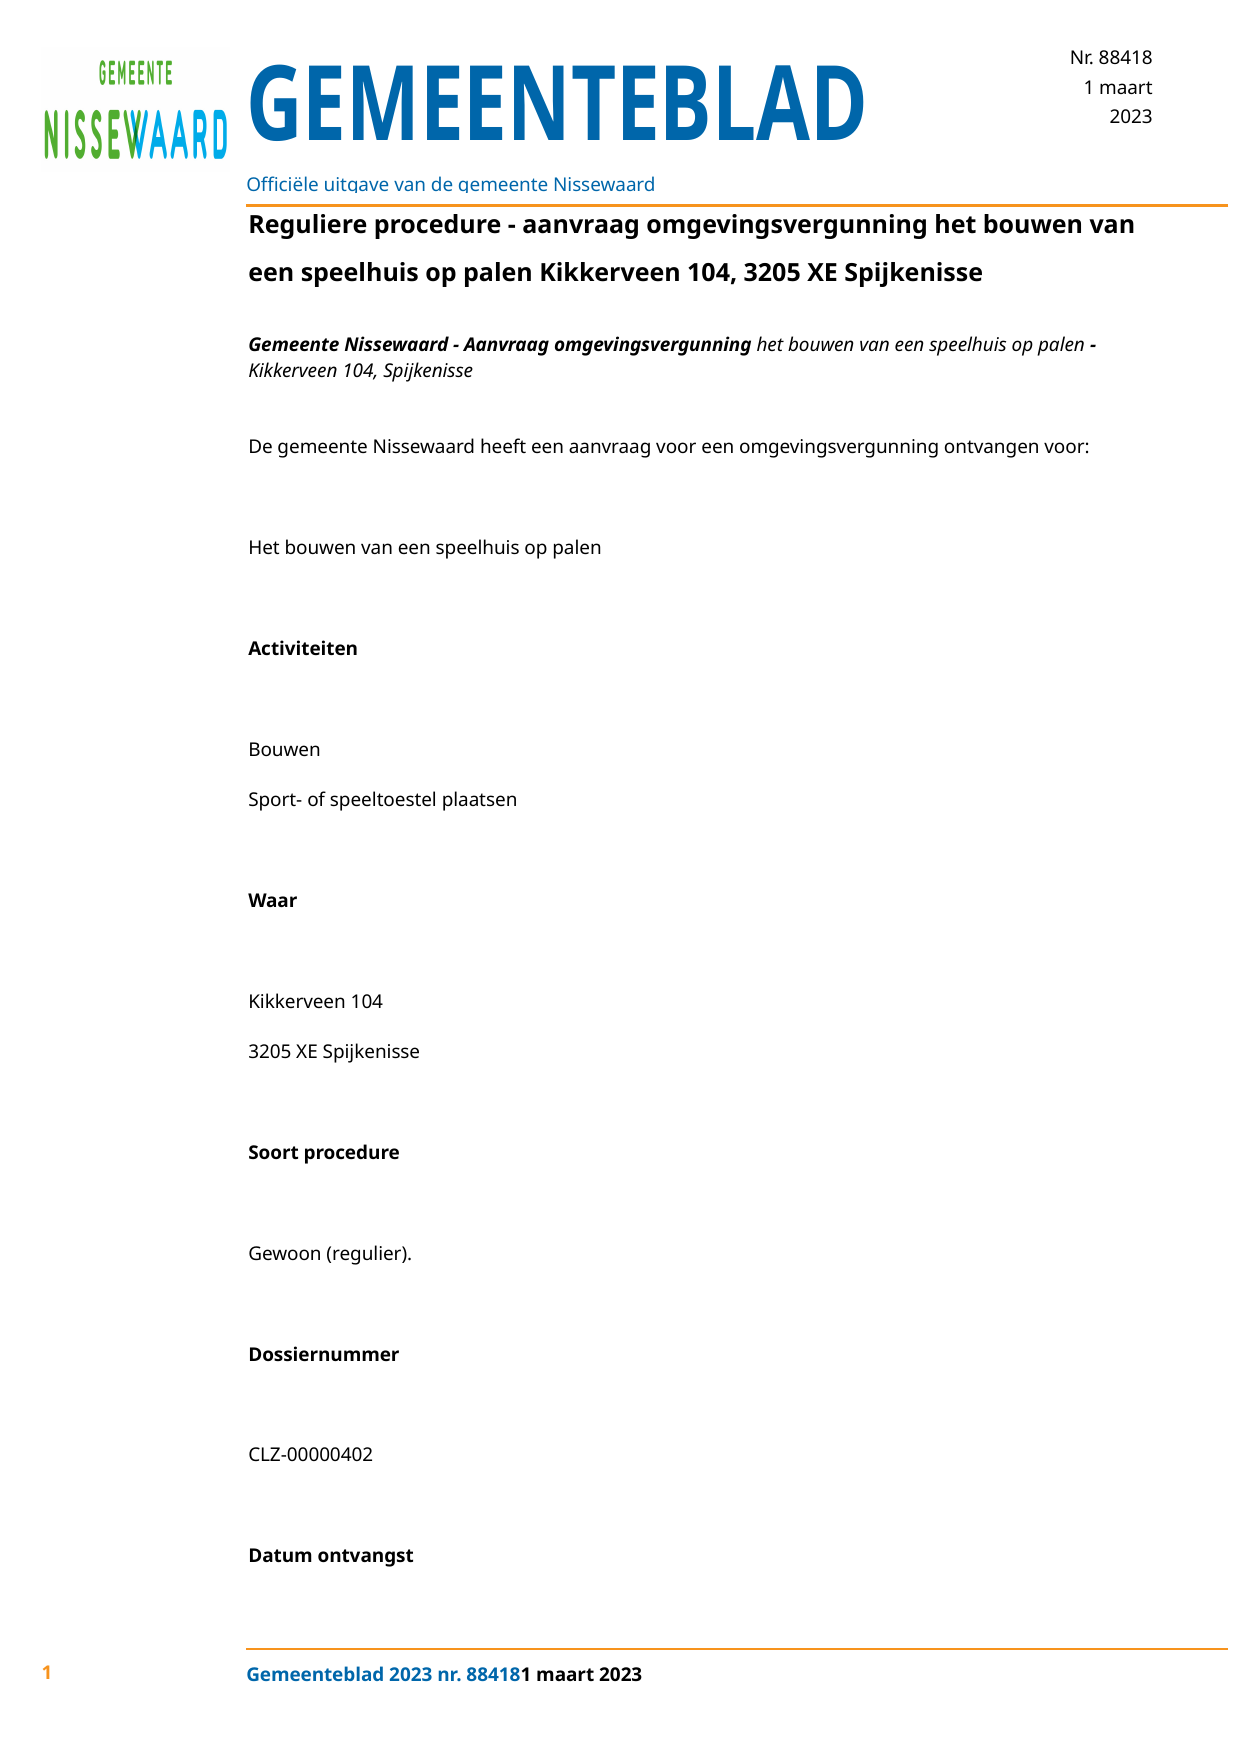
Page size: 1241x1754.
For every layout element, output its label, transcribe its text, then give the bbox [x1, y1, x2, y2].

text Kikkerveen 104 [248, 988, 1152, 1014]
text Reguliere procedure - aanvraag omgevingsvergunning het bouwen van een speelhuis op palen Kikkerveen 104, 3205 XE Spijkenisse [248, 207, 1152, 288]
text Het bouwen van een speelhuis op palen [248, 534, 1152, 560]
text Datum ontvangst [248, 1542, 1152, 1568]
text Activiteiten [248, 635, 1152, 661]
text Waar [248, 887, 1152, 913]
text Sport- of speeltoestel plaatsen [248, 786, 1152, 812]
text Gewoon (regulier). [248, 1240, 1152, 1266]
picture [41, 47, 231, 172]
text 3205 XE Spijkenisse [248, 1038, 1152, 1064]
text Soort procedure [248, 1139, 1152, 1165]
text CLZ-00000402 [248, 1442, 1152, 1467]
text Dossiernummer [248, 1341, 1152, 1367]
text Bouwen [248, 736, 1152, 762]
text De gemeente Nissewaard heeft een aanvraag voor een omgevingsvergunning ontvangen voor: [248, 433, 1152, 459]
text Gemeente Nissewaard - Aanvraag omgevingsvergunning het bouwen van een speelhuis op palen - Kikkerveen 104, Spijkenisse [248, 331, 1152, 383]
